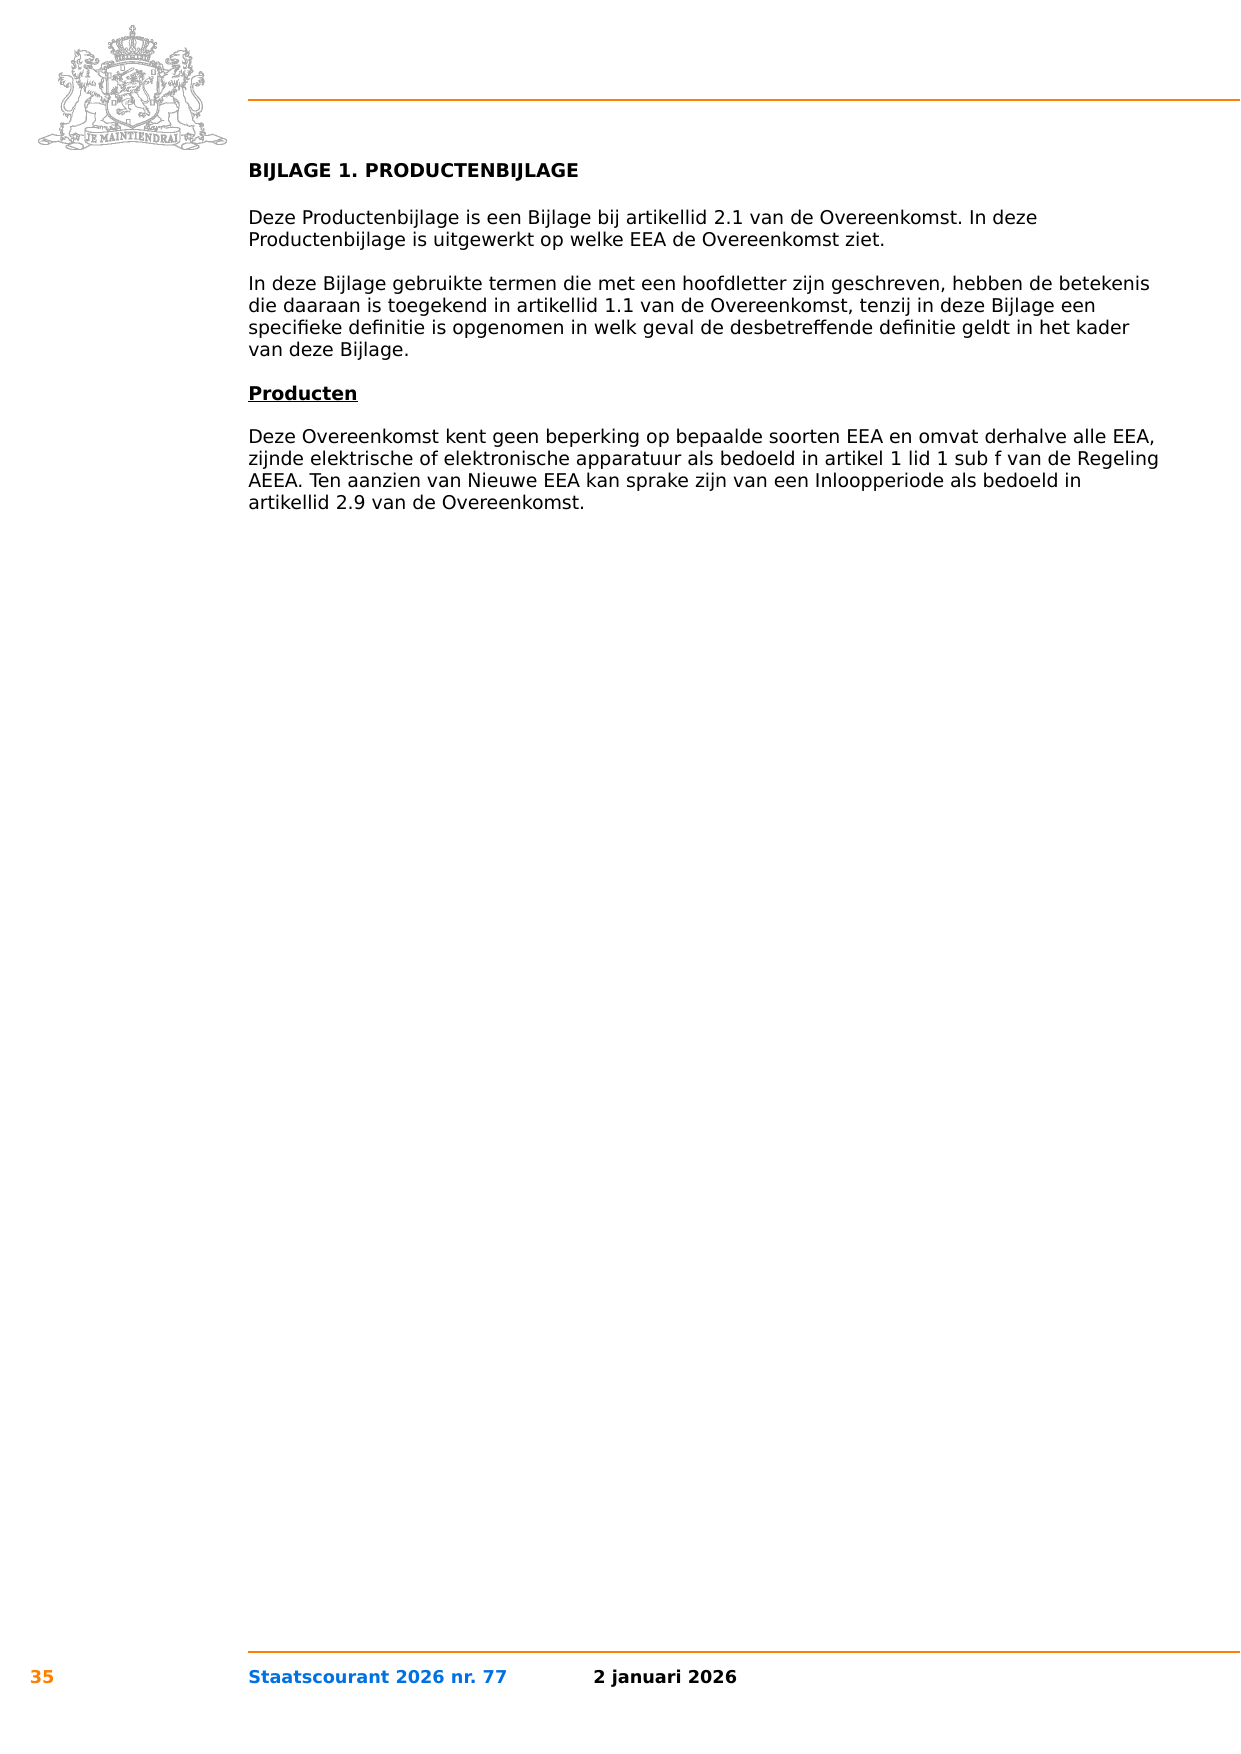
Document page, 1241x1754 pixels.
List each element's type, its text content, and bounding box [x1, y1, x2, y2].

picture [38, 25, 227, 150]
text Deze Overeenkomst kent geen beperking op bepaalde soorten EEA en omvat derhalve alle EEA, zijnde elektrische of elektronische apparatuur als bedoeld in artikel 1 lid 1 sub f van de Regeling AEEA. Ten aanzien van Nieuwe EEA kan sprake zijn van een Inloopperiode als bedoeld in artikellid 2.9 van de Overeenkomst. [248, 426, 1163, 514]
text Deze Productenbijlage is een Bijlage bij artikellid 2.1 van de Overeenkomst. In deze Productenbijlage is uitgewerkt op welke EEA de Overeenkomst ziet. [248, 207, 1163, 251]
subtitle Producten [248, 382, 1163, 404]
subtitle BIJLAGE 1. PRODUCTENBIJLAGE [248, 160, 1163, 182]
text In deze Bijlage gebruikte termen die met een hoofdletter zijn geschreven, hebben de betekenis die daaraan is toegekend in artikellid 1.1 van de Overeenkomst, tenzij in deze Bijlage een specifieke definitie is opgenomen in welk geval de desbetreffende definitie geldt in het kader van deze Bijlage. [248, 273, 1163, 361]
